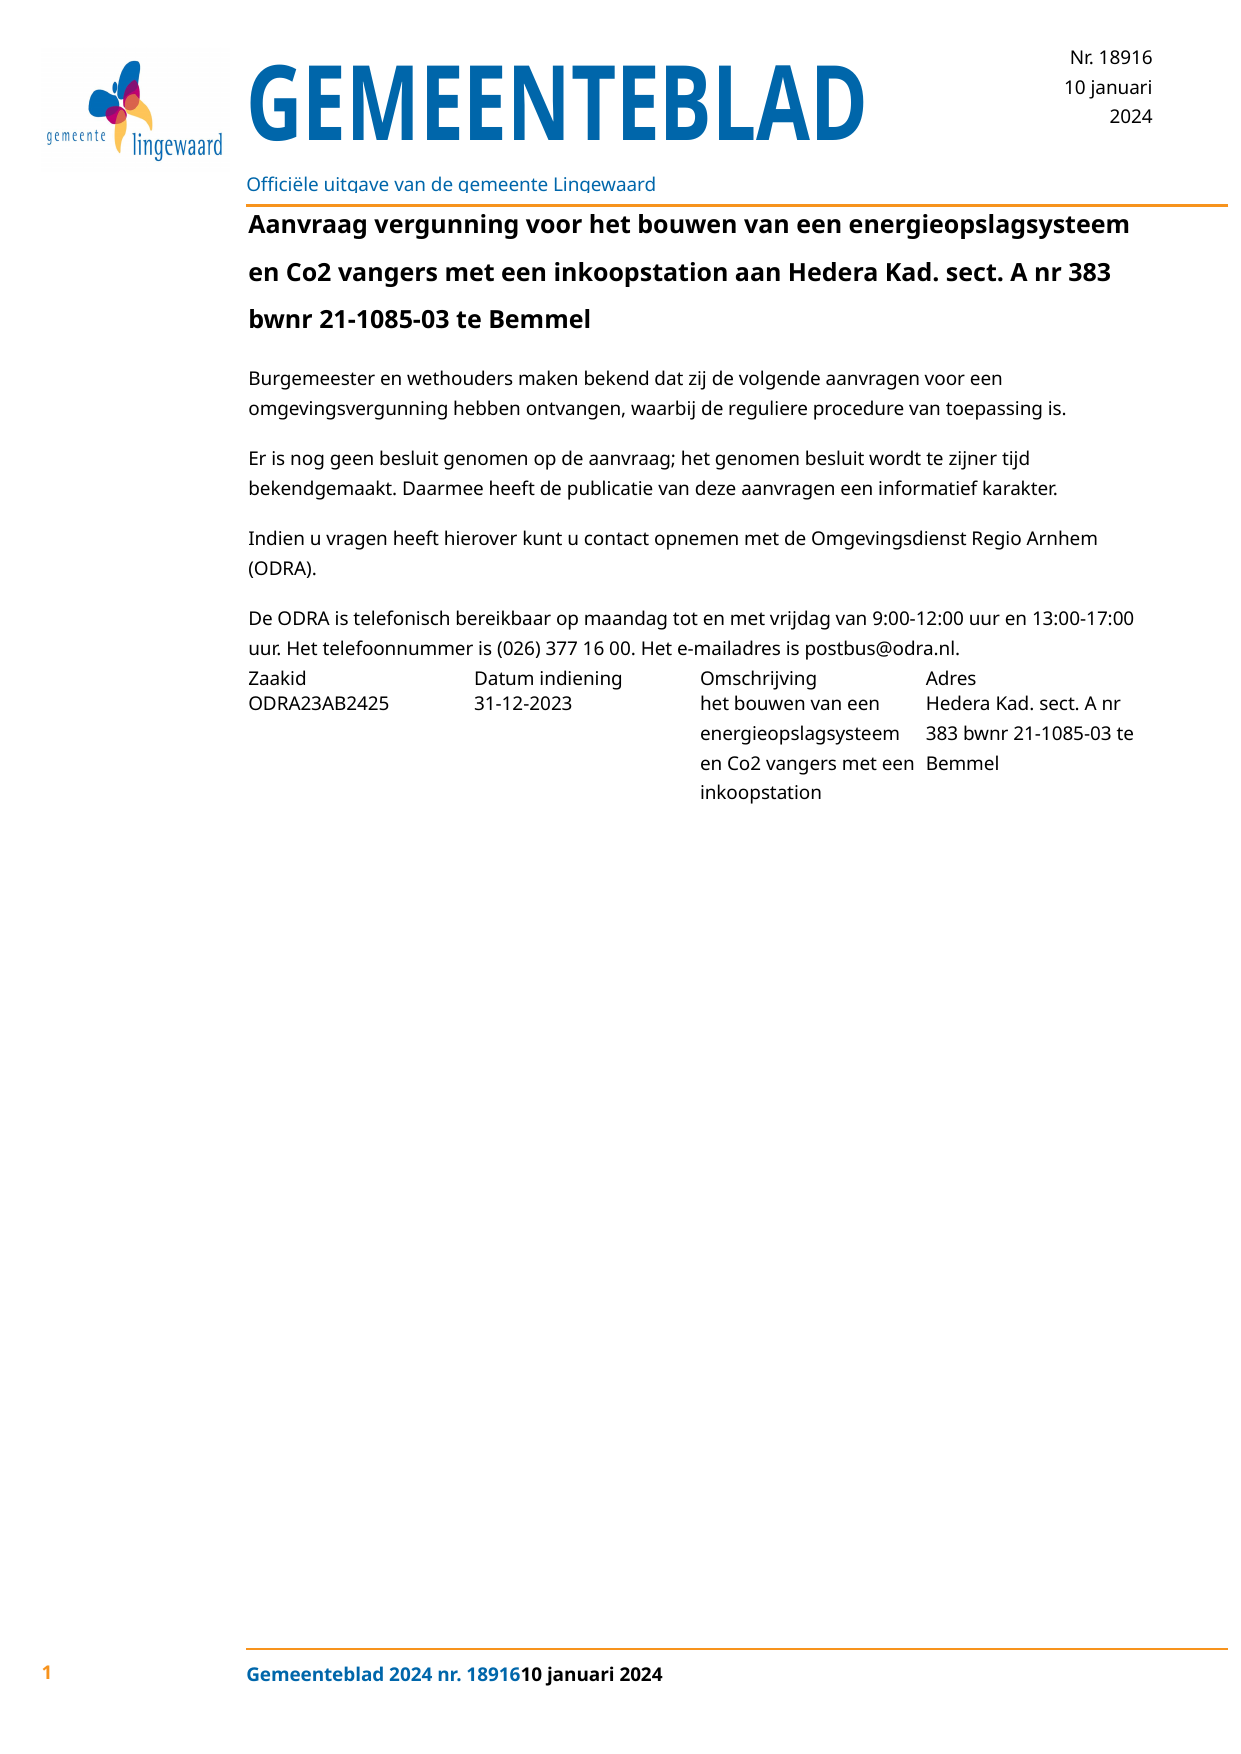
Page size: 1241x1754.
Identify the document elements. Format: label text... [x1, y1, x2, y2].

text Er is nog geen besluit genomen op de aanvraag; het genomen besluit wordt te zijner tijd bekendgemaakt. Daarmee heeft de publicatie van deze aanvragen een informatief karakter. [248, 446, 1152, 501]
text Indien u vragen heeft hierover kunt u contact opnemen met de Omgevingsdienst Regio Arnhem (ODRA). [248, 526, 1152, 581]
text De ODRA is telefonisch bereikbaar op maandag tot en met vrijdag van 9:00-12:00 uur en 13:00-17:00 uur. Het telefoonnummer is (026) 377 16 00. Het e-mailadres is postbus@odra.nl. [248, 606, 1152, 661]
table_cell ODRA23AB2425 [248, 691, 474, 805]
table_header Adres [926, 665, 1152, 691]
table_cell 31-12-2023 [474, 691, 700, 805]
table_cell Hedera Kad. sect. A nr 383 bwnr 21-1085-03 te Bemmel [926, 691, 1152, 805]
table_header Datum indiening [474, 665, 700, 691]
table_cell het bouwen van een energieopslagsysteem en Co2 vangers met een inkoopstation [700, 691, 926, 805]
text Burgemeester en wethouders maken bekend dat zij de volgende aanvragen voor een omgevingsvergunning hebben ontvangen, waarbij de reguliere procedure van toepassing is. [248, 366, 1152, 421]
table_header Omschrijving [700, 665, 926, 691]
picture [41, 47, 231, 172]
text Aanvraag vergunning voor het bouwen van een energieopslagsysteem en Co2 vangers met een inkoopstation aan Hedera Kad. sect. A nr 383 bwnr 21-1085-03 te Bemmel [248, 207, 1152, 336]
table_header Zaakid [248, 665, 474, 691]
